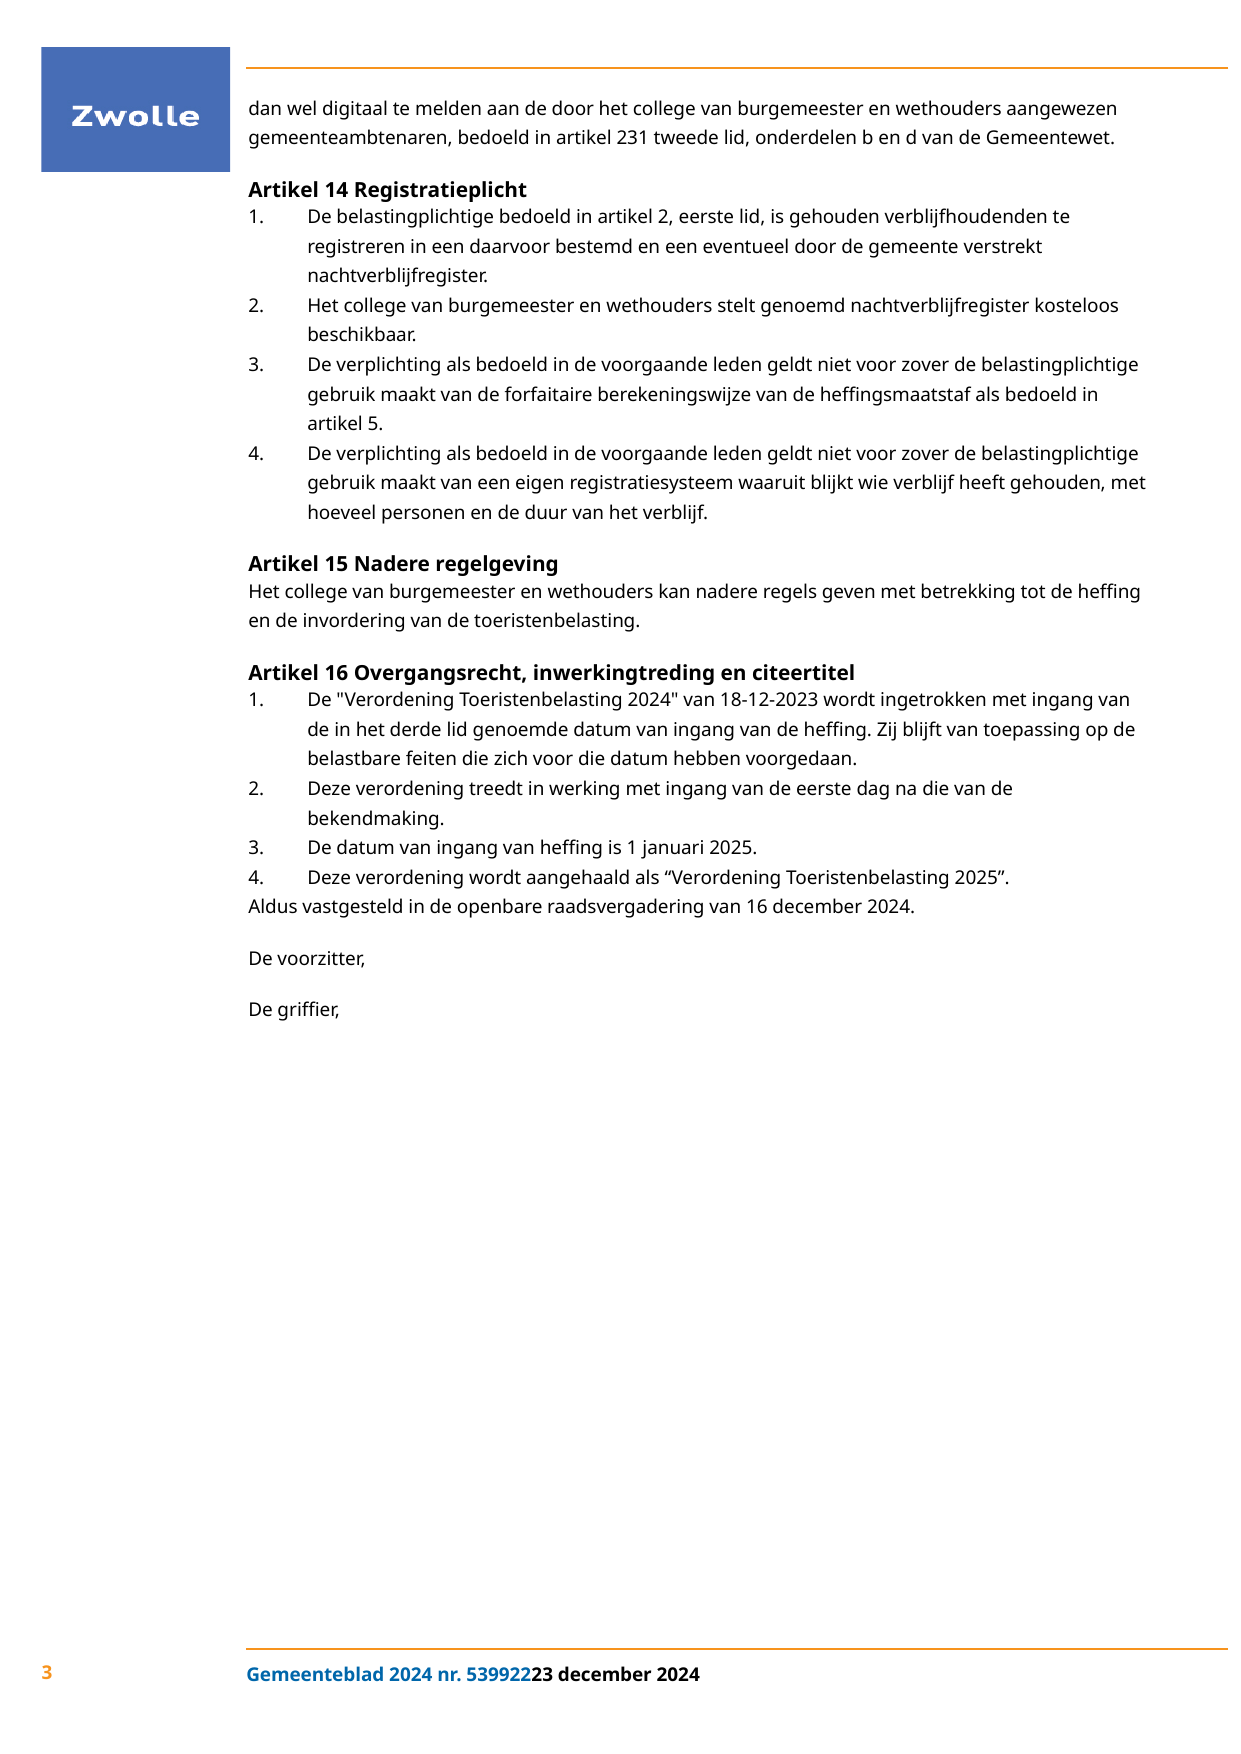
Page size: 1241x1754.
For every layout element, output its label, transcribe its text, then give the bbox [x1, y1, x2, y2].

text Artikel 16 Overgangsrecht, inwerkingtreding en citeertitel [248, 658, 1152, 686]
list De "Verordening Toeristenbelasting 2024" van 18-12-2023 wordt ingetrokken met ingang van de in het derde lid genoemde datum van ingang van de heffing. Zij blijft van toepassing op de belastbare feiten die zich voor die datum hebben voorgedaan. [248, 686, 1152, 771]
list Deze verordening treedt in werking met ingang van de eerste dag na die van de bekendmaking. [248, 775, 1152, 830]
list De verplichting als bedoeld in de voorgaande leden geldt niet voor zover de belastingplichtige gebruik maakt van een eigen registratiesysteem waaruit blijkt wie verblijf heeft gehouden, met hoeveel personen en de duur van het verblijf. [248, 440, 1152, 525]
list Deze verordening wordt aangehaald als “Verordening Toeristenbelasting 2025”. [248, 864, 1152, 889]
list De datum van ingang van heffing is 1 januari 2025. [248, 834, 1152, 860]
picture [41, 47, 231, 172]
text Artikel 14 Registratieplicht [248, 175, 1152, 203]
text De griffier, [248, 996, 1152, 1022]
text De voorzitter, [248, 945, 1152, 971]
text Het college van burgemeester en wethouders kan nadere regels geven met betrekking tot de heffing en de invordering van de toeristenbelasting. [248, 578, 1152, 633]
list Het college van burgemeester en wethouders stelt genoemd nachtverblijfregister kosteloos beschikbaar. [248, 292, 1152, 347]
text dan wel digitaal te melden aan de door het college van burgemeester en wethouders aangewezen gemeenteambtenaren, bedoeld in artikel 231 tweede lid, onderdelen b en d van de Gemeentewet. [248, 95, 1152, 150]
text Aldus vastgesteld in de openbare raadsvergadering van 16 december 2024. [248, 893, 1152, 919]
text Artikel 15 Nadere regelgeving [248, 549, 1152, 578]
list De verplichting als bedoeld in de voorgaande leden geldt niet voor zover de belastingplichtige gebruik maakt van de forfaitaire berekeningswijze van de heffingsmaatstaf als bedoeld in artikel 5. [248, 351, 1152, 436]
list De belastingplichtige bedoeld in artikel 2, eerste lid, is gehouden verblijfhoudenden te registreren in een daarvoor bestemd en een eventueel door de gemeente verstrekt nachtverblijfregister. [248, 203, 1152, 288]
